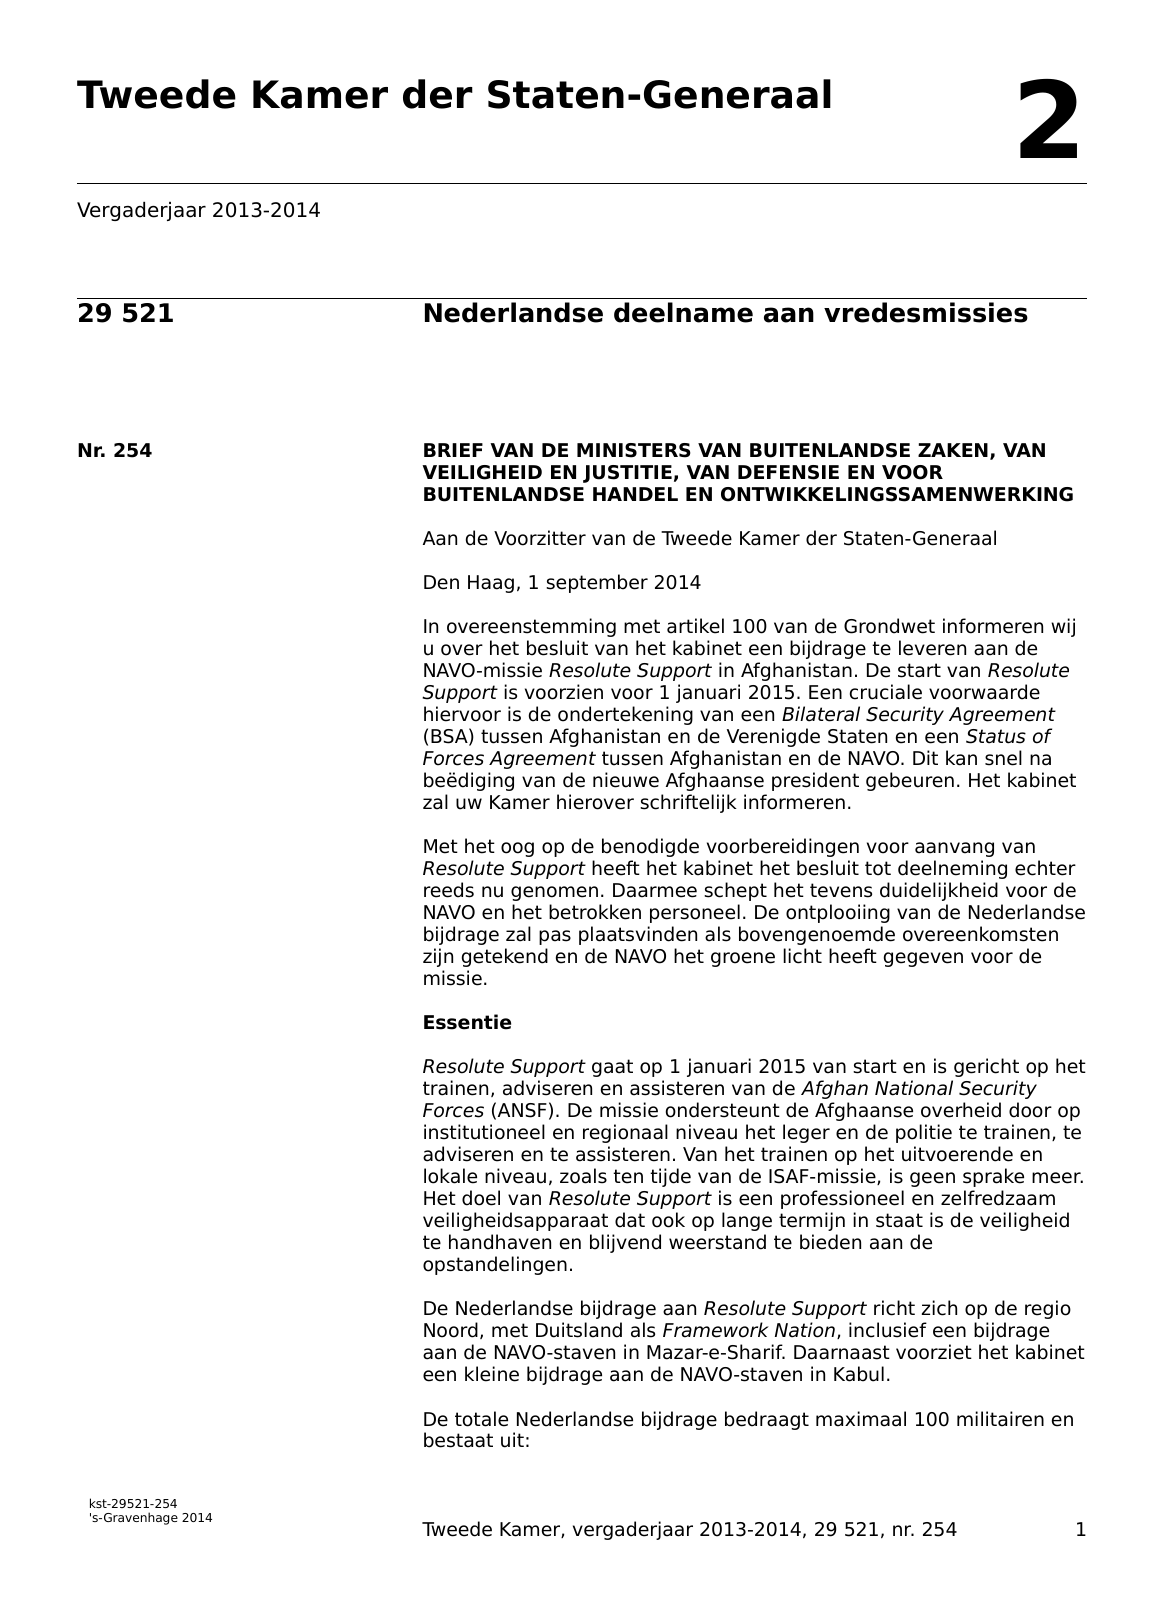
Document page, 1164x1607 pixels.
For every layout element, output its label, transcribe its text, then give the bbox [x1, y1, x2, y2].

table_header 2 [886, 59, 1087, 183]
text De totale Nederlandse bijdrage bedraagt maximaal 100 militairen en bestaat uit: [422, 1408, 1087, 1452]
table_header Tweede Kamer der Staten-Generaal [77, 59, 886, 183]
subtitle 29 521 Nederlandse deelname aan vredesmissies [77, 299, 1087, 329]
subtitle Essentie [422, 1012, 1087, 1034]
text De Nederlandse bijdrage aan Resolute Support richt zich op de regio Noord, met Duitsland als Framework Nation, inclusief een bijdrage aan de NAVO-staven in Mazar-e-Sharif. Daarnaast voorziet het kabinet een kleine bijdrage aan de NAVO-staven in Kabul. [422, 1298, 1087, 1386]
text Met het oog op de benodigde voorbereidingen voor aanvang van Resolute Support heeft het kabinet het besluit tot deelneming echter reeds nu genomen. Daarmee schept het tevens duidelijkheid voor de NAVO en het betrokken personeel. De ontplooiing van de Nederlandse bijdrage zal pas plaatsvinden als bovengenoemde overeenkomsten zijn getekend en de NAVO het groene licht heeft gegeven voor de missie. [422, 836, 1087, 990]
subtitle Nr. 254 BRIEF VAN DE MINISTERS VAN BUITENLANDSE ZAKEN, VAN VEILIGHEID EN JUSTITIE, VAN DEFENSIE EN VOOR BUITENLANDSE HANDEL EN ONTWIKKELINGSSAMENWERKING [77, 440, 1087, 506]
text kst-29521-254 [88, 1497, 323, 1511]
text In overeenstemming met artikel 100 van de Grondwet informeren wij u over het besluit van het kabinet een bijdrage te leveren aan de NAVO-missie Resolute Support in Afghanistan. De start van Resolute Support is voorzien voor 1 januari 2015. Een cruciale voorwaarde hiervoor is de ondertekening van een Bilateral Security Agreement (BSA) tussen Afghanistan en de Verenigde Staten en een Status of Forces Agreement tussen Afghanistan en de NAVO. Dit kan snel na beëdiging van de nieuwe Afghaanse president gebeuren. Het kabinet zal uw Kamer hierover schriftelijk informeren. [422, 616, 1087, 814]
text 's-Gravenhage 2014 [88, 1511, 323, 1525]
text Den Haag, 1 september 2014 [422, 572, 1087, 594]
table_cell Vergaderjaar 2013-2014 [77, 184, 1087, 298]
text Aan de Voorzitter van de Tweede Kamer der Staten-Generaal [422, 528, 1087, 550]
text Resolute Support gaat op 1 januari 2015 van start en is gericht op het trainen, adviseren en assisteren van de Afghan National Security Forces (ANSF). De missie ondersteunt de Afghaanse overheid door op institutioneel en regionaal niveau het leger en de politie te trainen, te adviseren en te assisteren. Van het trainen op het uitvoerende en lokale niveau, zoals ten tijde van de ISAF-missie, is geen sprake meer. Het doel van Resolute Support is een professioneel en zelfredzaam veiligheidsapparaat dat ook op lange termijn in staat is de veiligheid te handhaven en blijvend weerstand te bieden aan de opstandelingen. [422, 1056, 1087, 1276]
